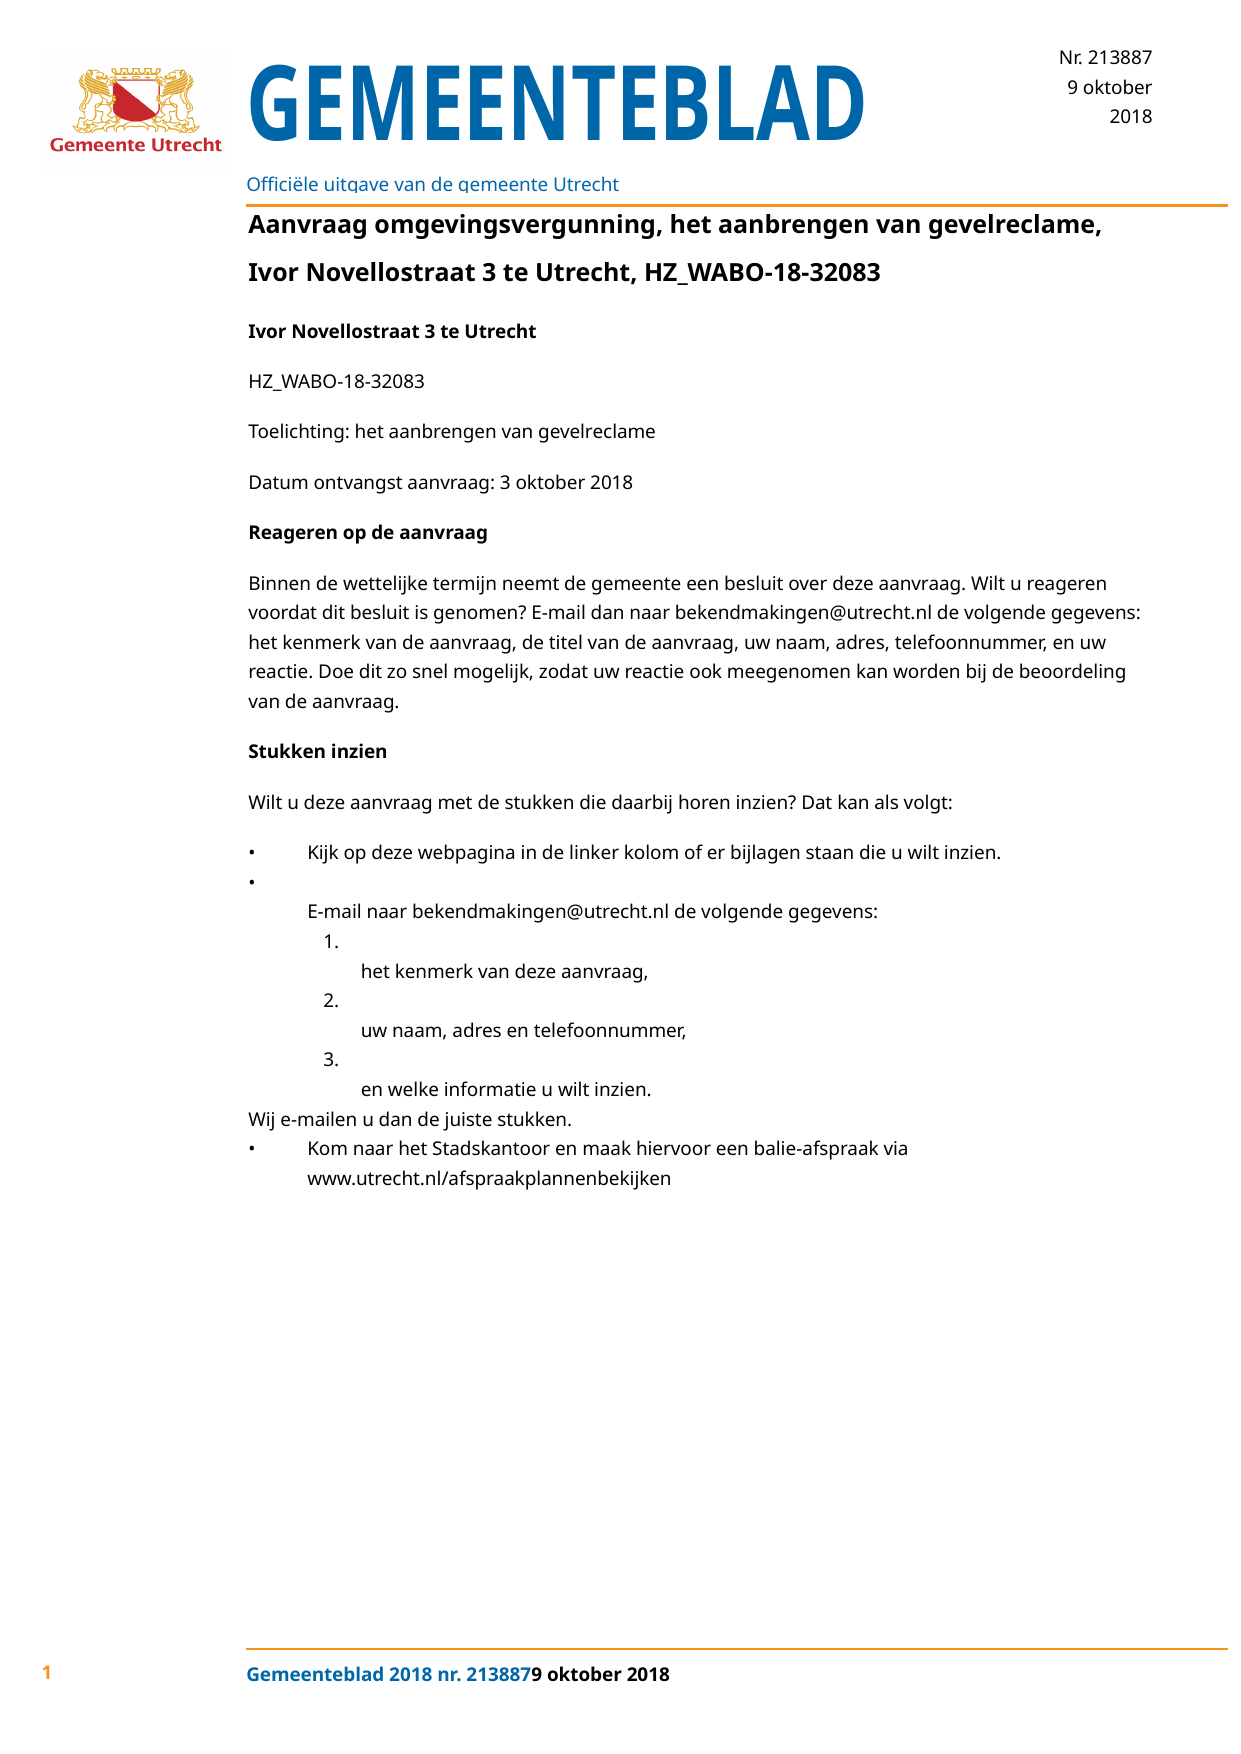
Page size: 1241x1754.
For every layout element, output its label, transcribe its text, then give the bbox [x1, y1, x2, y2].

text Wij e-mailen u dan de juiste stukken. [248, 1106, 1152, 1132]
list Kijk op deze webpagina in de linker kolom of er bijlagen staan die u wilt inzien. [248, 839, 1152, 865]
text Stukken inzien [248, 739, 1152, 764]
list uw naam, adres en telefoonnummer, [323, 1017, 1152, 1043]
list E-mail naar bekendmakingen@utrecht.nl de volgende gegevens: [248, 899, 1152, 924]
list en welke informatie u wilt inzien. [323, 1076, 1152, 1102]
list Kom naar het Stadskantoor en maak hiervoor een balie-afspraak via www.utrecht.nl/afspraakplannenbekijken [248, 1135, 1152, 1191]
text Reageren op de aanvraag [248, 519, 1152, 545]
list het kenmerk van deze aanvraag, [323, 958, 1152, 984]
text Toelichting: het aanbrengen van gevelreclame [248, 419, 1152, 444]
text HZ_WABO-18-32083 [248, 368, 1152, 394]
text Wilt u deze aanvraag met de stukken die daarbij horen inzien? Dat kan als volgt: [248, 789, 1152, 815]
text Binnen de wettelijke termijn neemt de gemeente een besluit over deze aanvraag. Wilt u reageren voordat dit besluit is genomen? E-mail dan naar bekendmakingen@utrecht.nl de volgende gegevens: het kenmerk van de aanvraag, de titel van de aanvraag, uw naam, adres, telefoonnummer, en uw reactie. Doe dit zo snel mogelijk, zodat uw reactie ook meegenomen kan worden bij de beoordeling van de aanvraag. [248, 570, 1152, 714]
picture [41, 47, 231, 172]
text Datum ontvangst aanvraag: 3 oktober 2018 [248, 469, 1152, 495]
text Aanvraag omgevingsvergunning, het aanbrengen van gevelreclame, Ivor Novellostraat 3 te Utrecht, HZ_WABO-18-32083 [248, 207, 1152, 288]
text Ivor Novellostraat 3 te Utrecht [248, 318, 1152, 344]
